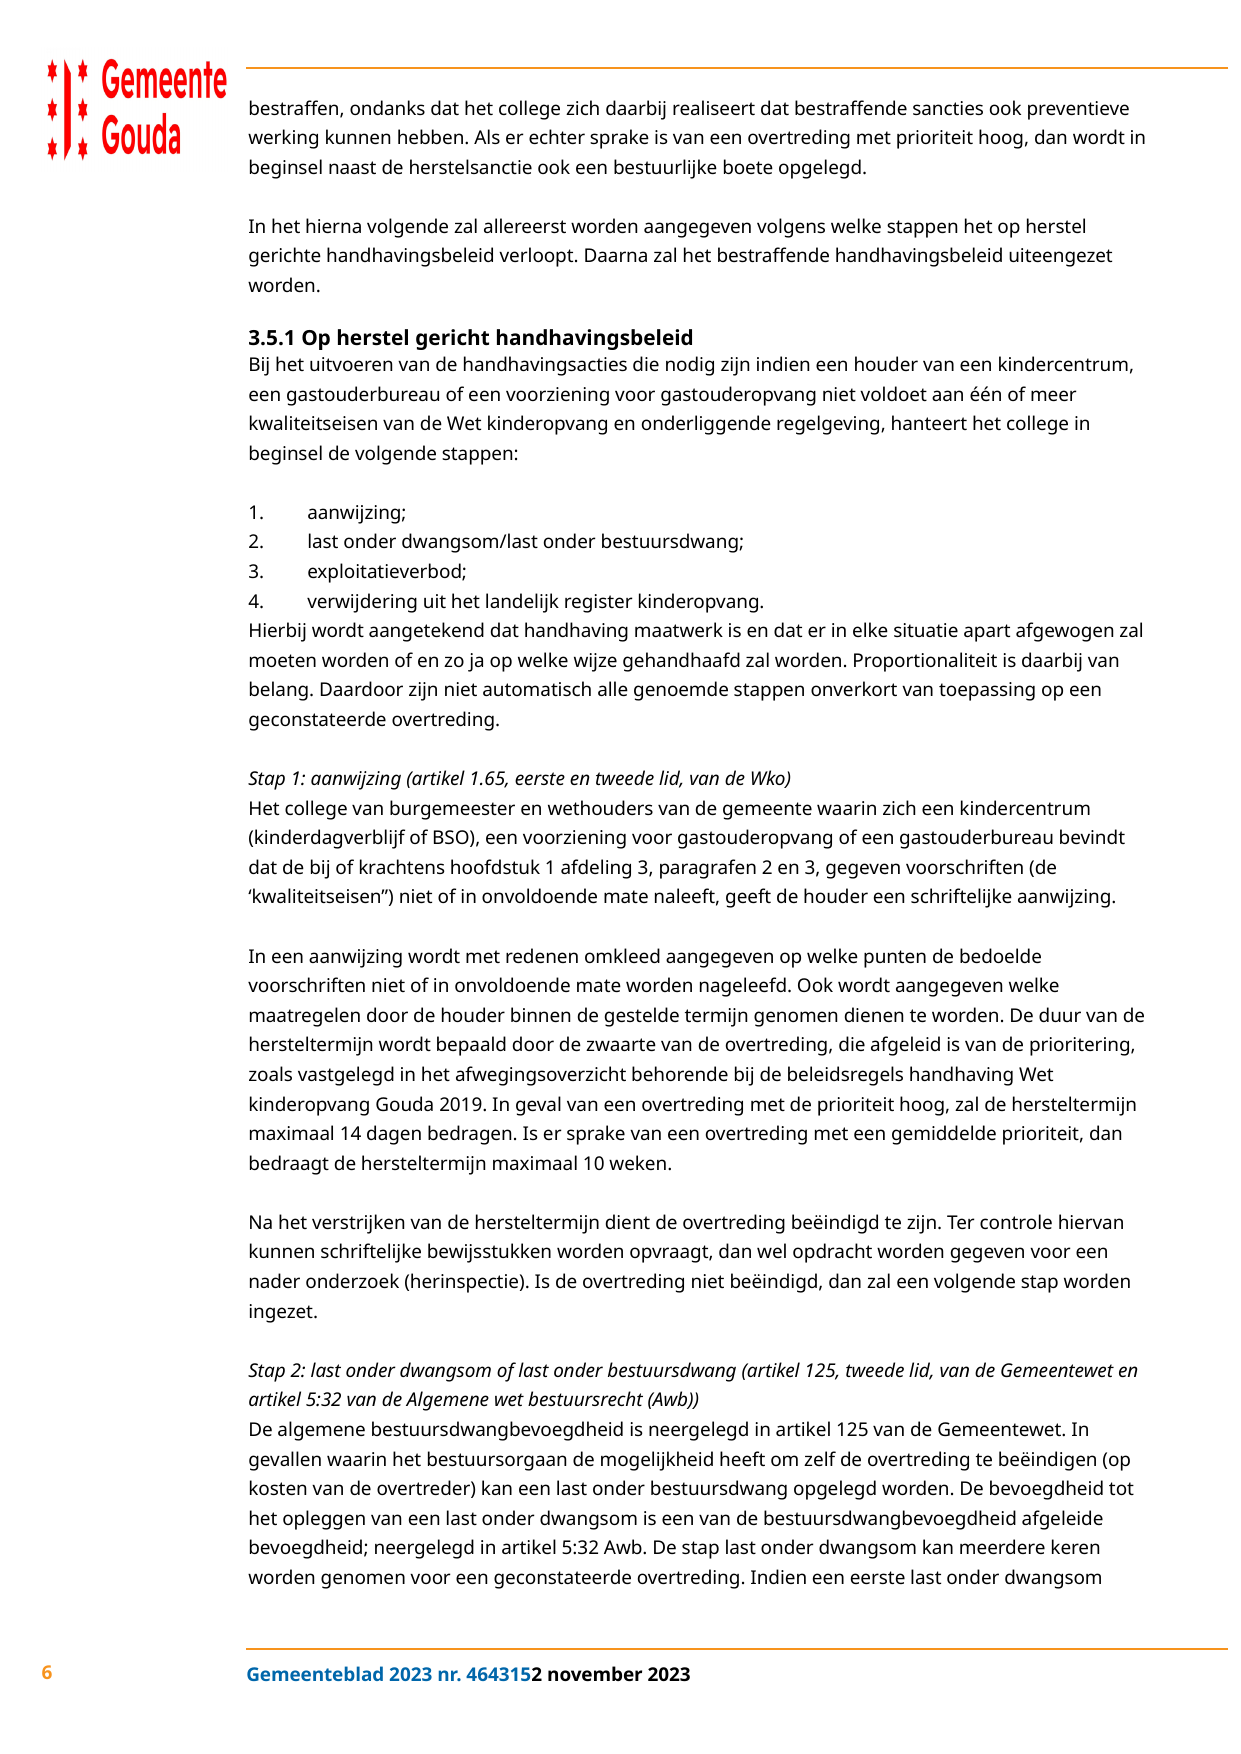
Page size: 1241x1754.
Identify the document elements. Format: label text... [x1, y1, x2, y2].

text De algemene bestuursdwangbevoegdheid is neergelegd in artikel 125 van de Gemeentewet. In gevallen waarin het bestuursorgaan de mogelijkheid heeft om zelf de overtreding te beëindigen (op kosten van de overtreder) kan een last onder bestuursdwang opgelegd worden. De bevoegdheid tot het opleggen van een last onder dwangsom is een van de bestuursdwangbevoegdheid afgeleide bevoegdheid; neergelegd in artikel 5:32 Awb. De stap last onder dwangsom kan meerdere keren worden genomen voor een geconstateerde overtreding. Indien een eerste last onder dwangsom [248, 1416, 1152, 1590]
text Stap 1: aanwijzing (artikel 1.65, eerste en tweede lid, van de Wko) [248, 765, 1152, 791]
text bestraffen, ondanks dat het college zich daarbij realiseert dat bestraffende sancties ook preventieve werking kunnen hebben. Als er echter sprake is van een overtreding met prioriteit hoog, dan wordt in beginsel naast de herstelsanctie ook een bestuurlijke boete opgelegd. [248, 95, 1152, 180]
text Het college van burgemeester en wethouders van de gemeente waarin zich een kindercentrum (kinderdagverblijf of BSO), een voorziening voor gastouderopvang of een gastouderbureau bevindt dat de bij of krachtens hoofdstuk 1 afdeling 3, paragrafen 2 en 3, gegeven voorschriften (de ‘kwaliteitseisen”) niet of in onvoldoende mate naleeft, geeft de houder een schriftelijke aanwijzing. [248, 795, 1152, 909]
text Na het verstrijken van de hersteltermijn dient de overtreding beëindigd te zijn. Ter controle hiervan kunnen schriftelijke bewijsstukken worden opvraagt, dan wel opdracht worden gegeven voor een nader onderzoek (herinspectie). Is de overtreding niet beëindigd, dan zal een volgende stap worden ingezet. [248, 1209, 1152, 1323]
text In een aanwijzing wordt met redenen omkleed aangegeven op welke punten de bedoelde voorschriften niet of in onvoldoende mate worden nageleefd. Ook wordt aangegeven welke maatregelen door de houder binnen de gestelde termijn genomen dienen te worden. De duur van de hersteltermijn wordt bepaald door de zwaarte van de overtreding, die afgeleid is van de prioritering, zoals vastgelegd in het afwegingsoverzicht behorende bij de beleidsregels handhaving Wet kinderopvang Gouda 2019. In geval van een overtreding met de prioriteit hoog, zal de hersteltermijn maximaal 14 dagen bedragen. Is er sprake van een overtreding met een gemiddelde prioriteit, dan bedraagt de hersteltermijn maximaal 10 weken. [248, 943, 1152, 1176]
text Stap 2: last onder dwangsom of last onder bestuursdwang (artikel 125, tweede lid, van de Gemeentewet en artikel 5:32 van de Algemene wet bestuursrecht (Awb)) [248, 1357, 1152, 1412]
list verwijdering uit het landelijk register kinderopvang. [248, 588, 1152, 613]
list exploitatieverbod; [248, 558, 1152, 584]
text Bij het uitvoeren van de handhavingsacties die nodig zijn indien een houder van een kindercentrum, een gastouderbureau of een voorziening voor gastouderopvang niet voldoet aan één of meer kwaliteitseisen van de Wet kinderopvang en onderliggende regelgeving, hanteert het college in beginsel de volgende stappen: [248, 351, 1152, 466]
text Hierbij wordt aangetekend dat handhaving maatwerk is en dat er in elke situatie apart afgewogen zal moeten worden of en zo ja op welke wijze gehandhaafd zal worden. Proportionaliteit is daarbij van belang. Daardoor zijn niet automatisch alle genoemde stappen onverkort van toepassing op een geconstateerde overtreding. [248, 617, 1152, 732]
list aanwijzing; [248, 499, 1152, 525]
picture [41, 47, 231, 172]
list last onder dwangsom/last onder bestuursdwang; [248, 529, 1152, 554]
text In het hierna volgende zal allereerst worden aangegeven volgens welke stappen het op herstel gerichte handhavingsbeleid verloopt. Daarna zal het bestraffende handhavingsbeleid uiteengezet worden. [248, 213, 1152, 298]
text 3.5.1 Op herstel gericht handhavingsbeleid [248, 323, 1152, 351]
